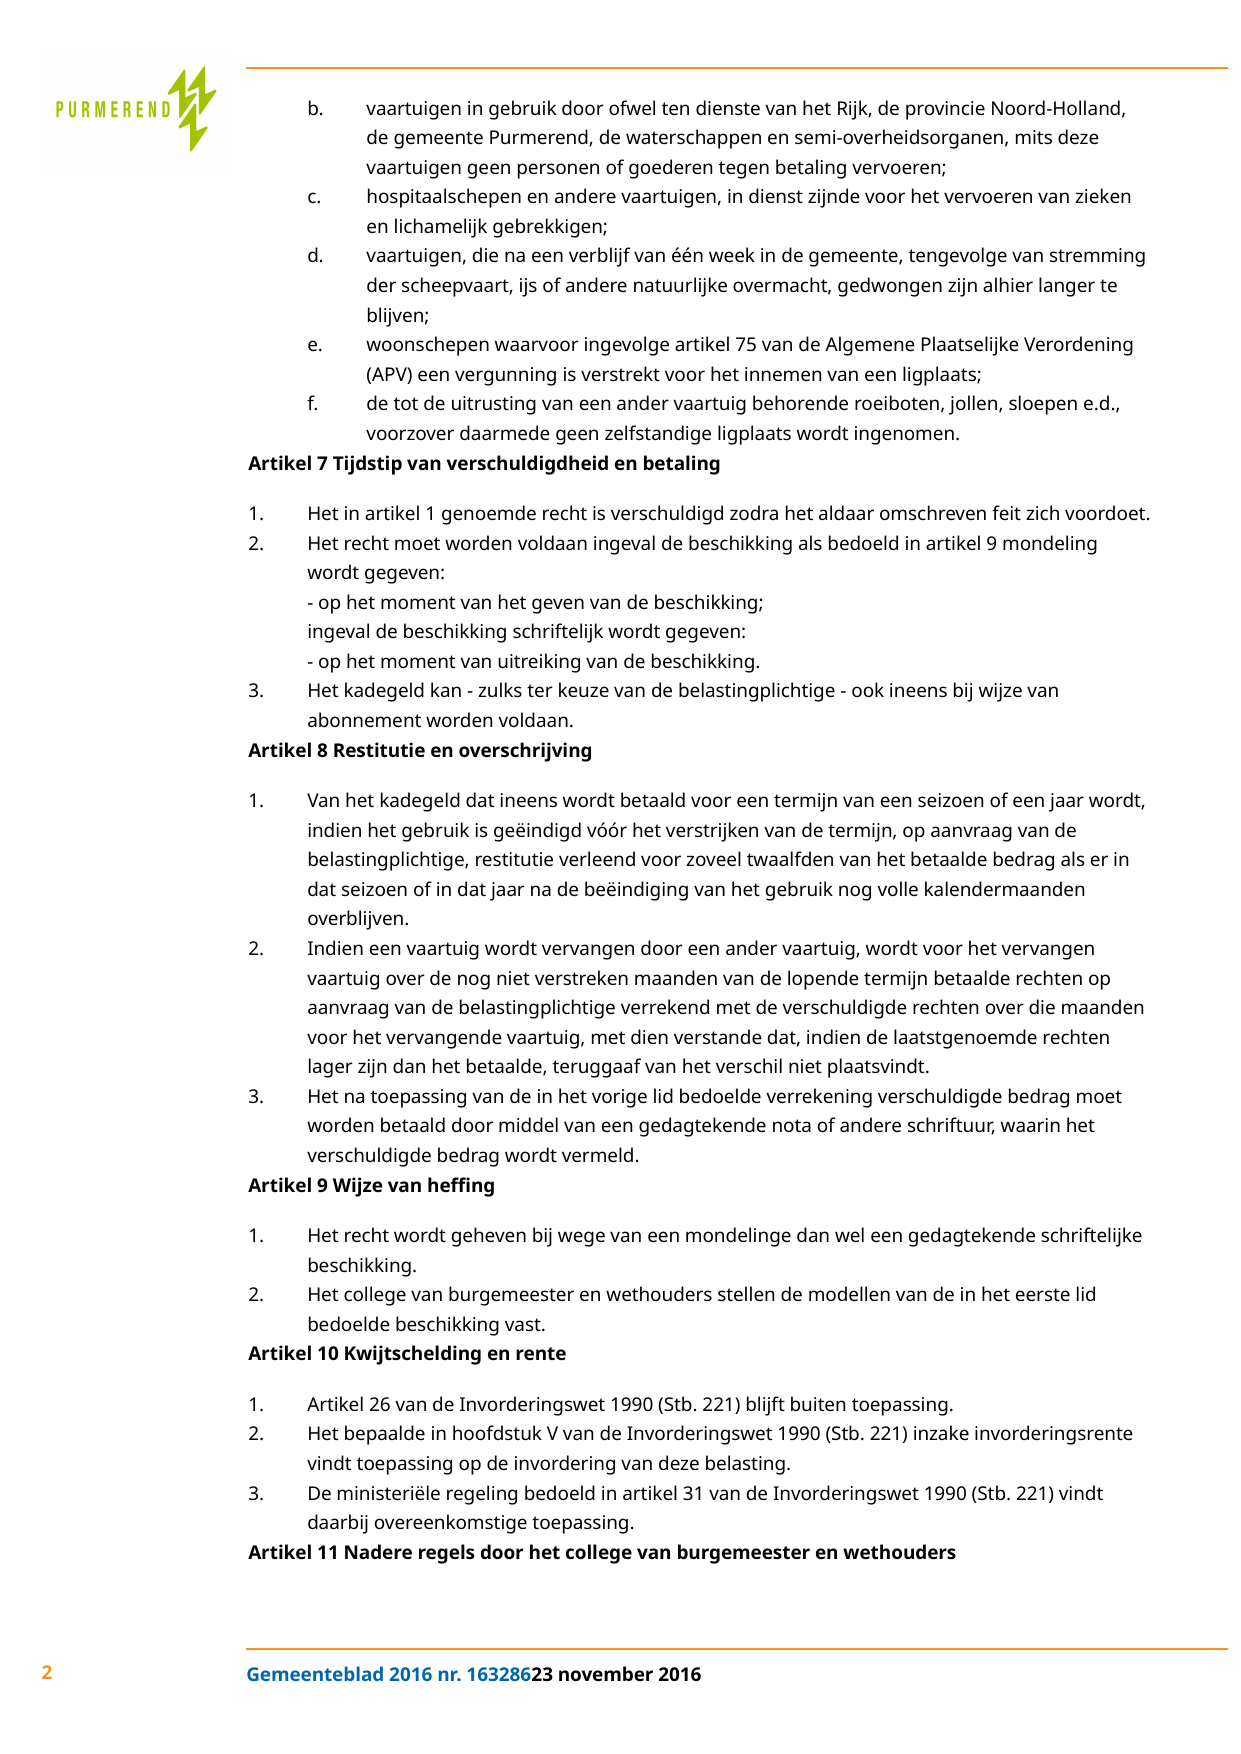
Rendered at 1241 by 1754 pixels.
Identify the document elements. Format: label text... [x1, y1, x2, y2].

list Het in artikel 1 genoemde recht is verschuldigd zodra het aldaar omschreven feit zich voordoet. [248, 500, 1152, 526]
list Van het kadegeld dat ineens wordt betaald voor een termijn van een seizoen of een jaar wordt, indien het gebruik is geëindigd vóór het verstrijken van de termijn, op aanvraag van de belastingplichtige, restitutie verleend voor zoveel twaalfden van het betaalde bedrag als er in dat seizoen of in dat jaar na de beëindiging van het gebruik nog volle kalendermaanden overblijven. [248, 787, 1152, 931]
list De ministeriële regeling bedoeld in artikel 31 van de Invorderingswet 1990 (Stb. 221) vindt daarbij overeenkomstige toepassing. [248, 1480, 1152, 1535]
list Indien een vaartuig wordt vervangen door een ander vaartuig, wordt voor het vervangen vaartuig over de nog niet verstreken maanden van de lopende termijn betaalde rechten op aanvraag van de belastingplichtige verrekend met de verschuldigde rechten over die maanden voor het vervangende vaartuig, met dien verstande dat, indien de laatstgenoemde rechten lager zijn dan het betaalde, teruggaaf van het verschil niet plaatsvindt. [248, 935, 1152, 1079]
list Het recht moet worden voldaan ingeval de beschikking als bedoeld in artikel 9 mondeling wordt gegeven: [248, 530, 1152, 585]
list woonschepen waarvoor ingevolge artikel 75 van de Algemene Plaatselijke Verordening (APV) een vergunning is verstrekt voor het innemen van een ligplaats; [307, 331, 1152, 387]
list vaartuigen, die na een verblijf van één week in de gemeente, tengevolge van stremming der scheepvaart, ijs of andere natuurlijke overmacht, gedwongen zijn alhier langer te blijven; [307, 243, 1152, 328]
list Het recht wordt geheven bij wege van een mondelinge dan wel een gedagtekende schriftelijke beschikking. [248, 1222, 1152, 1278]
list vaartuigen in gebruik door ofwel ten dienste van het Rijk, de provincie Noord-Holland, de gemeente Purmerend, de waterschappen en semi-overheidsorganen, mits deze vaartuigen geen personen of goederen tegen betaling vervoeren; [307, 95, 1152, 180]
list - op het moment van het geven van de beschikking; [248, 589, 1152, 615]
list Het kadegeld kan - zulks ter keuze van de belastingplichtige - ook ineens bij wijze van abonnement worden voldaan. [248, 678, 1152, 733]
text Artikel 9 Wijze van heffing [248, 1172, 1152, 1198]
list Het na toepassing van de in het vorige lid bedoelde verrekening verschuldigde bedrag moet worden betaald door middel van een gedagtekende nota of andere schriftuur, waarin het verschuldigde bedrag wordt vermeld. [248, 1083, 1152, 1168]
list ingeval de beschikking schriftelijk wordt gegeven: [248, 618, 1152, 644]
list de tot de uitrusting van een ander vaartuig behorende roeiboten, jollen, sloepen e.d., voorzover daarmede geen zelfstandige ligplaats wordt ingenomen. [307, 391, 1152, 446]
text Artikel 10 Kwijtschelding en rente [248, 1341, 1152, 1366]
list Het college van burgemeester en wethouders stellen de modellen van de in het eerste lid bedoelde beschikking vast. [248, 1281, 1152, 1337]
list Het bepaalde in hoofdstuk V van de Invorderingswet 1990 (Stb. 221) inzake invorderingsrente vindt toepassing op de invordering van deze belasting. [248, 1421, 1152, 1476]
picture [41, 47, 231, 172]
text Artikel 7 Tijdstip van verschuldigdheid en betaling [248, 450, 1152, 476]
list - op het moment van uitreiking van de beschikking. [248, 648, 1152, 674]
list hospitaalschepen en andere vaartuigen, in dienst zijnde voor het vervoeren van zieken en lichamelijk gebrekkigen; [307, 183, 1152, 239]
text Artikel 8 Restitutie en overschrijving [248, 737, 1152, 763]
list Artikel 26 van de Invorderingswet 1990 (Stb. 221) blijft buiten toepassing. [248, 1391, 1152, 1417]
text Artikel 11 Nadere regels door het college van burgemeester en wethouders [248, 1539, 1152, 1565]
